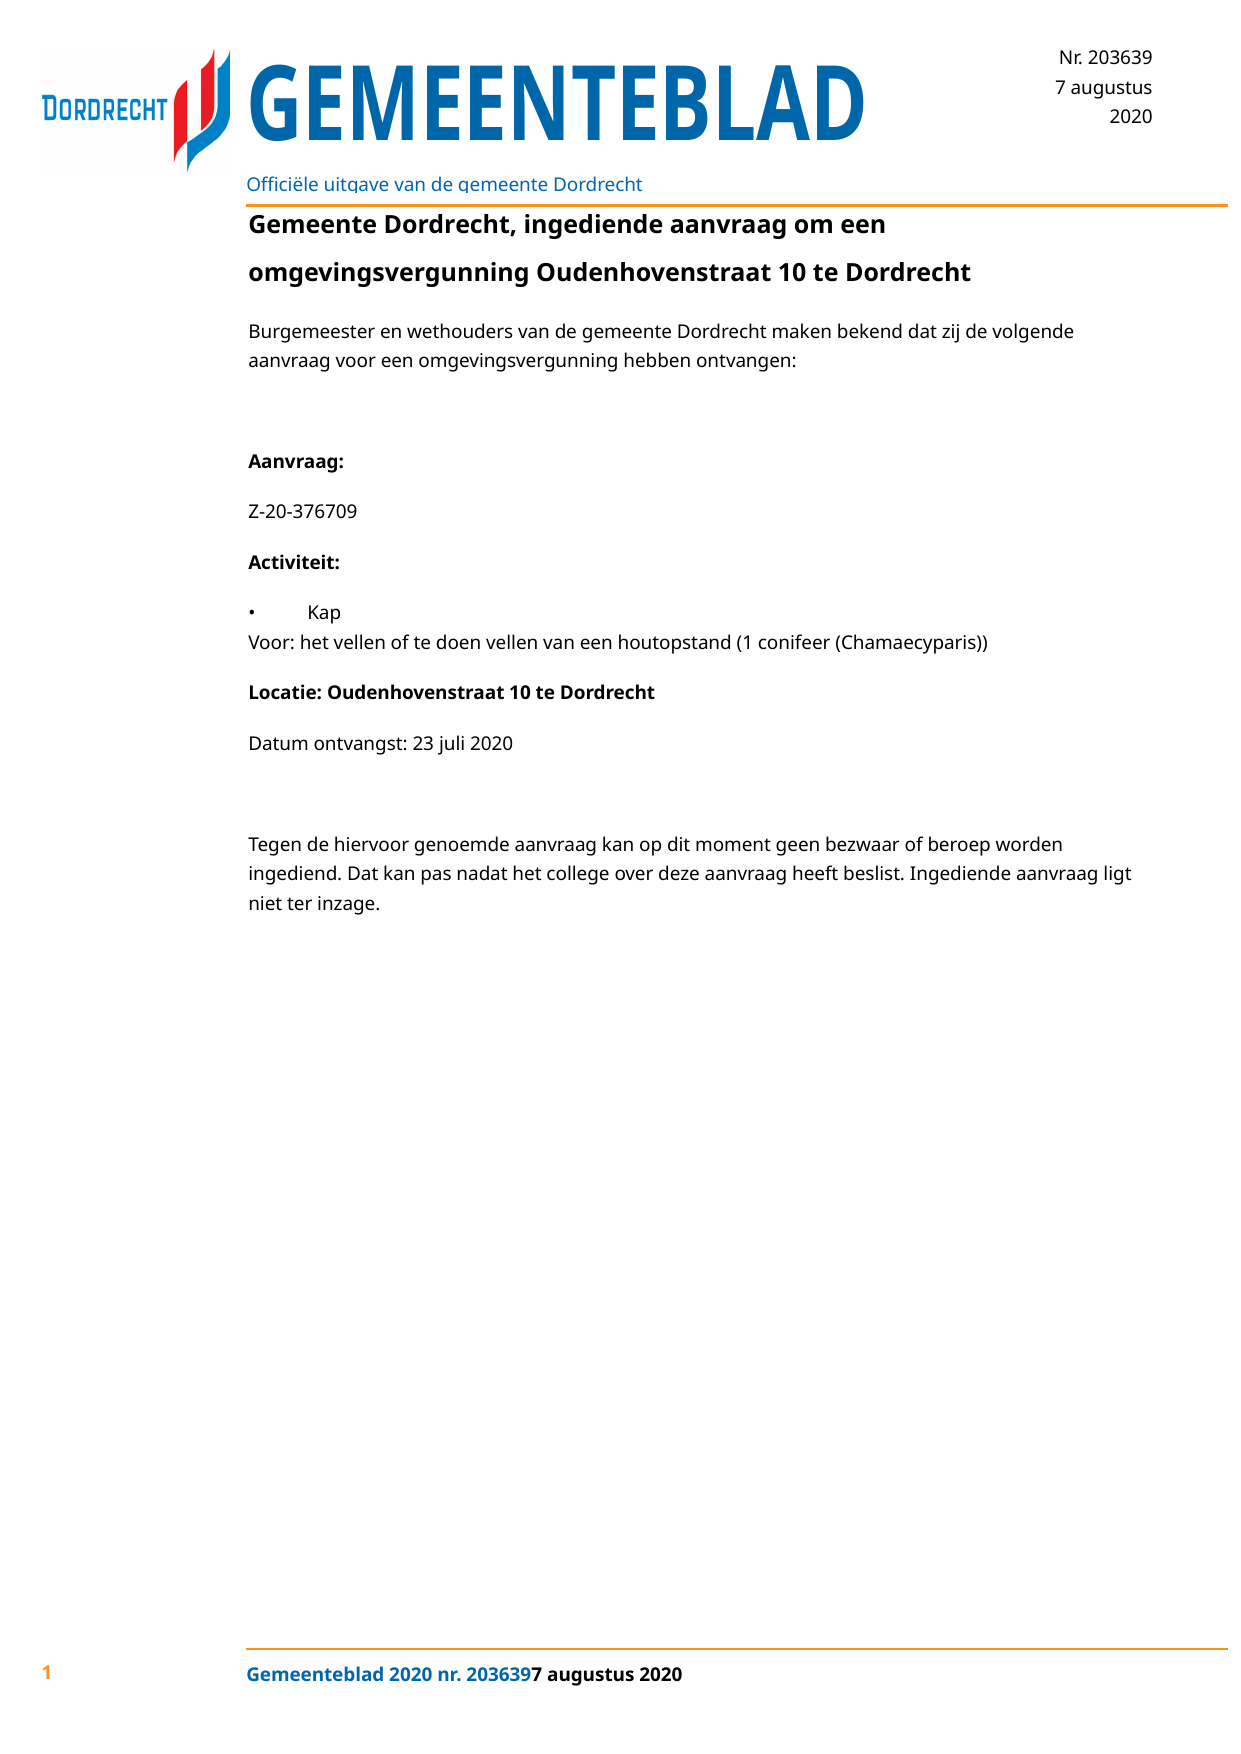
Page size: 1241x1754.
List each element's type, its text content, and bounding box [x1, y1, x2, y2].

list Kap [248, 599, 1152, 625]
picture [41, 47, 231, 172]
text Locatie: Oudenhovenstraat 10 te Dordrecht [248, 679, 1152, 705]
text Burgemeester en wethouders van de gemeente Dordrecht maken bekend dat zij de volgende aanvraag voor een omgevingsvergunning hebben ontvangen: [248, 318, 1152, 373]
text Gemeente Dordrecht, ingediende aanvraag om een omgevingsvergunning Oudenhovenstraat 10 te Dordrecht [248, 207, 1152, 288]
text Z-20-376709 [248, 499, 1152, 524]
text Voor: het vellen of te doen vellen van een houtopstand (1 conifeer (Chamaecyparis)) [248, 629, 1152, 655]
text Datum ontvangst: 23 juli 2020 [248, 730, 1152, 756]
text Tegen de hiervoor genoemde aanvraag kan op dit moment geen bezwaar of beroep worden ingediend. Dat kan pas nadat het college over deze aanvraag heeft beslist. Ingediende aanvraag ligt niet ter inzage. [248, 831, 1152, 916]
text Activiteit: [248, 549, 1152, 575]
text Aanvraag: [248, 448, 1152, 474]
